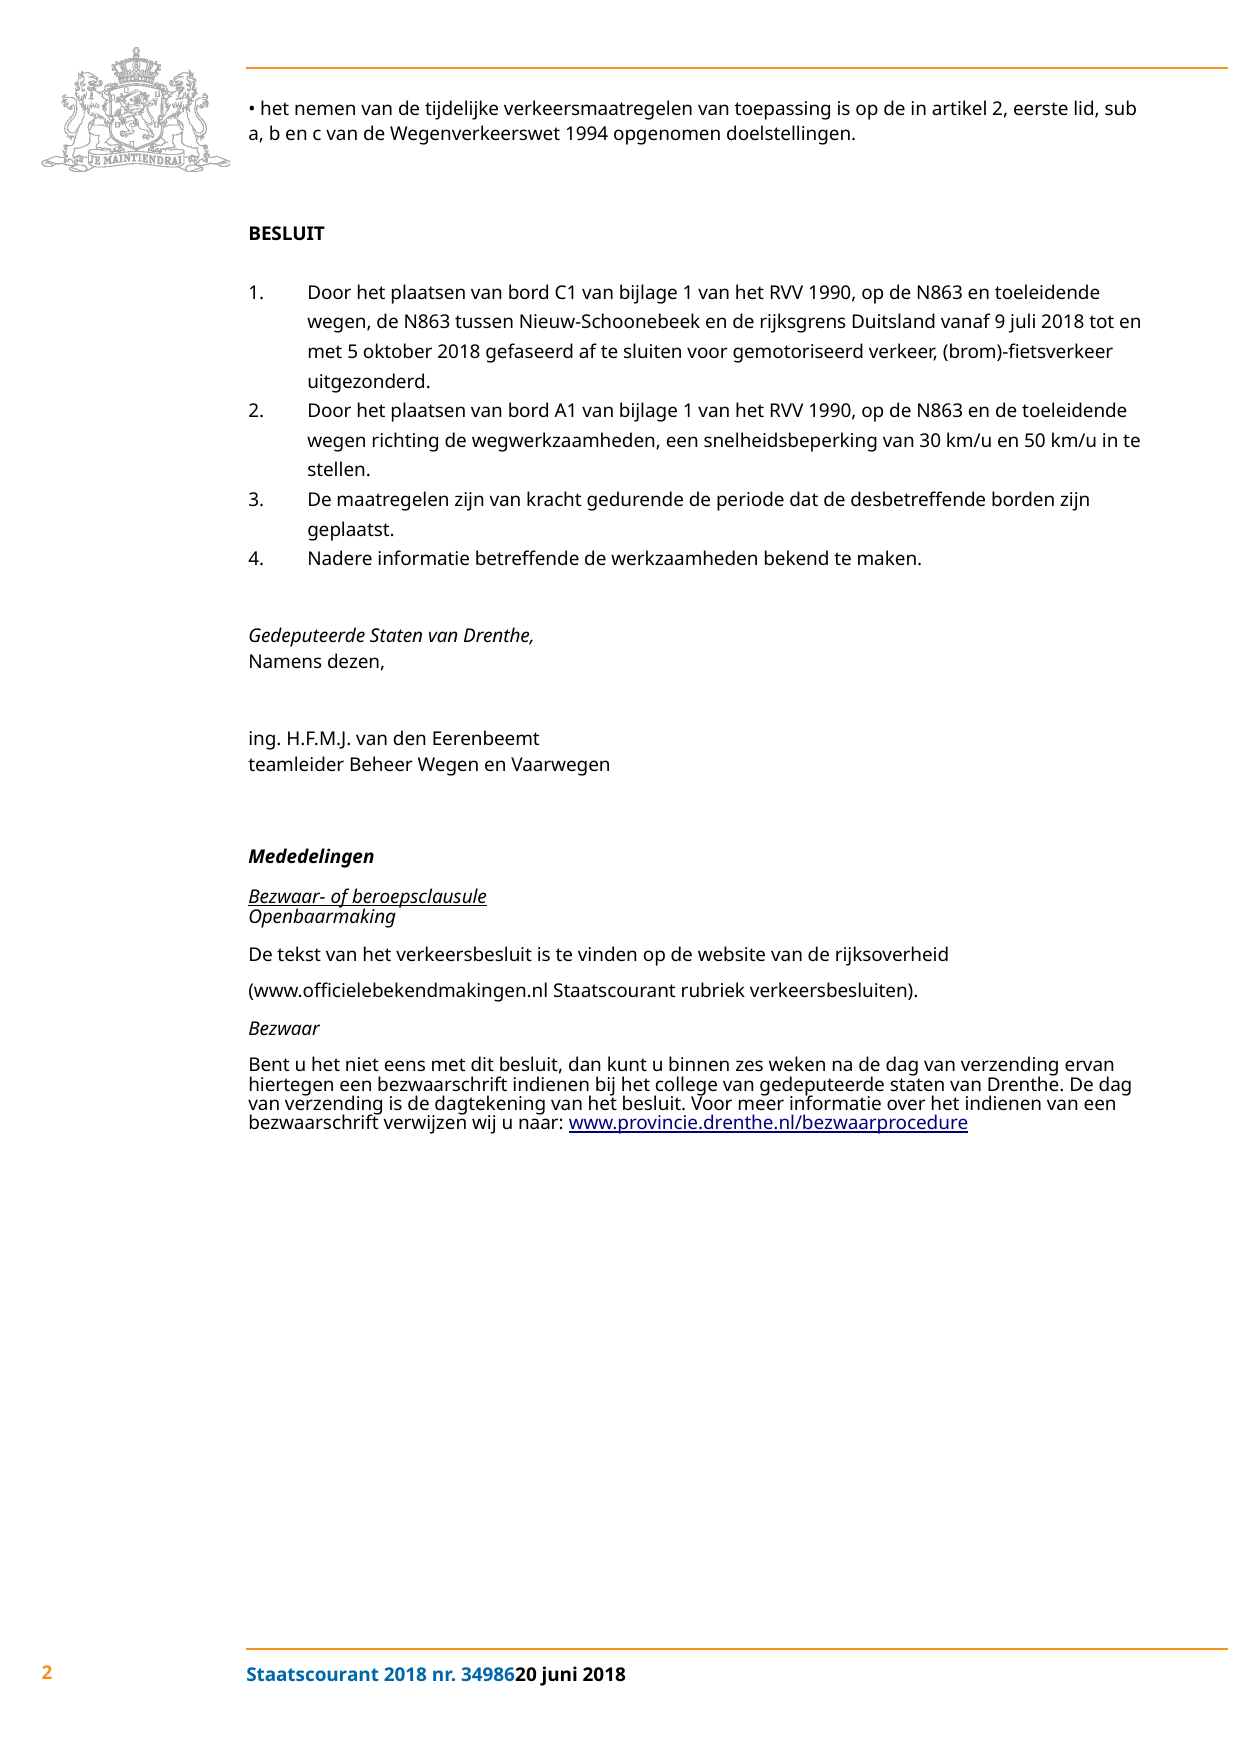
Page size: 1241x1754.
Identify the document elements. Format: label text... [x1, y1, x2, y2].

text De tekst van het verkeersbesluit is te vinden op de website van de rijksoverheid [248, 946, 1152, 965]
text • het nemen van de tijdelijke verkeersmaatregelen van toepassing is op de in artikel 2, eerste lid, sub a, b en c van de Wegenverkeerswet 1994 opgenomen doelstellingen. [248, 95, 1152, 146]
text BESLUIT [248, 220, 1152, 246]
list De maatregelen zijn van kracht gedurende de periode dat de desbetreffende borden zijn geplaatst. [248, 486, 1152, 541]
text (www.officielebekendmakingen.nl Staatscourant rubriek verkeersbesluiten). [248, 982, 1152, 1002]
text Mededelingen [248, 843, 1152, 869]
text Bezwaar- of beroepsclausule [248, 883, 1152, 908]
text teamleider Beheer Wegen en Vaarwegen [248, 751, 1152, 777]
text Gedeputeerde Staten van Drenthe, [248, 623, 1152, 648]
list Door het plaatsen van bord C1 van bijlage 1 van het RVV 1990, op de N863 en toeleidende wegen, de N863 tussen Nieuw-Schoonebeek en de rijksgrens Duitsland vanaf 9 juli 2018 tot en met 5 oktober 2018 gefaseerd af te sluiten voor gemotoriseerd verkeer, (brom)-fietsverkeer uitgezonderd. [248, 279, 1152, 393]
text ing. H.F.M.J. van den Eerenbeemt [248, 726, 1152, 751]
text Bezwaar [248, 1019, 1152, 1039]
text Namens dezen, [248, 648, 1152, 674]
list Nadere informatie betreffende de werkzaamheden bekend te maken. [248, 545, 1152, 571]
picture [41, 47, 231, 172]
text Bent u het niet eens met dit besluit, dan kunt u binnen zes weken na de dag van verzending ervan hiertegen een bezwaarschrift indienen bij het college van gedeputeerde staten van Drenthe. De dag van verzending is de dagtekening van het besluit. Voor meer informatie over het indienen van een bezwaarschrift verwijzen wij u naar: www.provincie.drenthe.nl/bezwaarprocedure [248, 1056, 1152, 1133]
text Openbaarmaking [248, 908, 1152, 928]
list Door het plaatsen van bord A1 van bijlage 1 van het RVV 1990, op de N863 en de toeleidende wegen richting de wegwerkzaamheden, een snelheidsbeperking van 30 km/u en 50 km/u in te stellen. [248, 397, 1152, 482]
